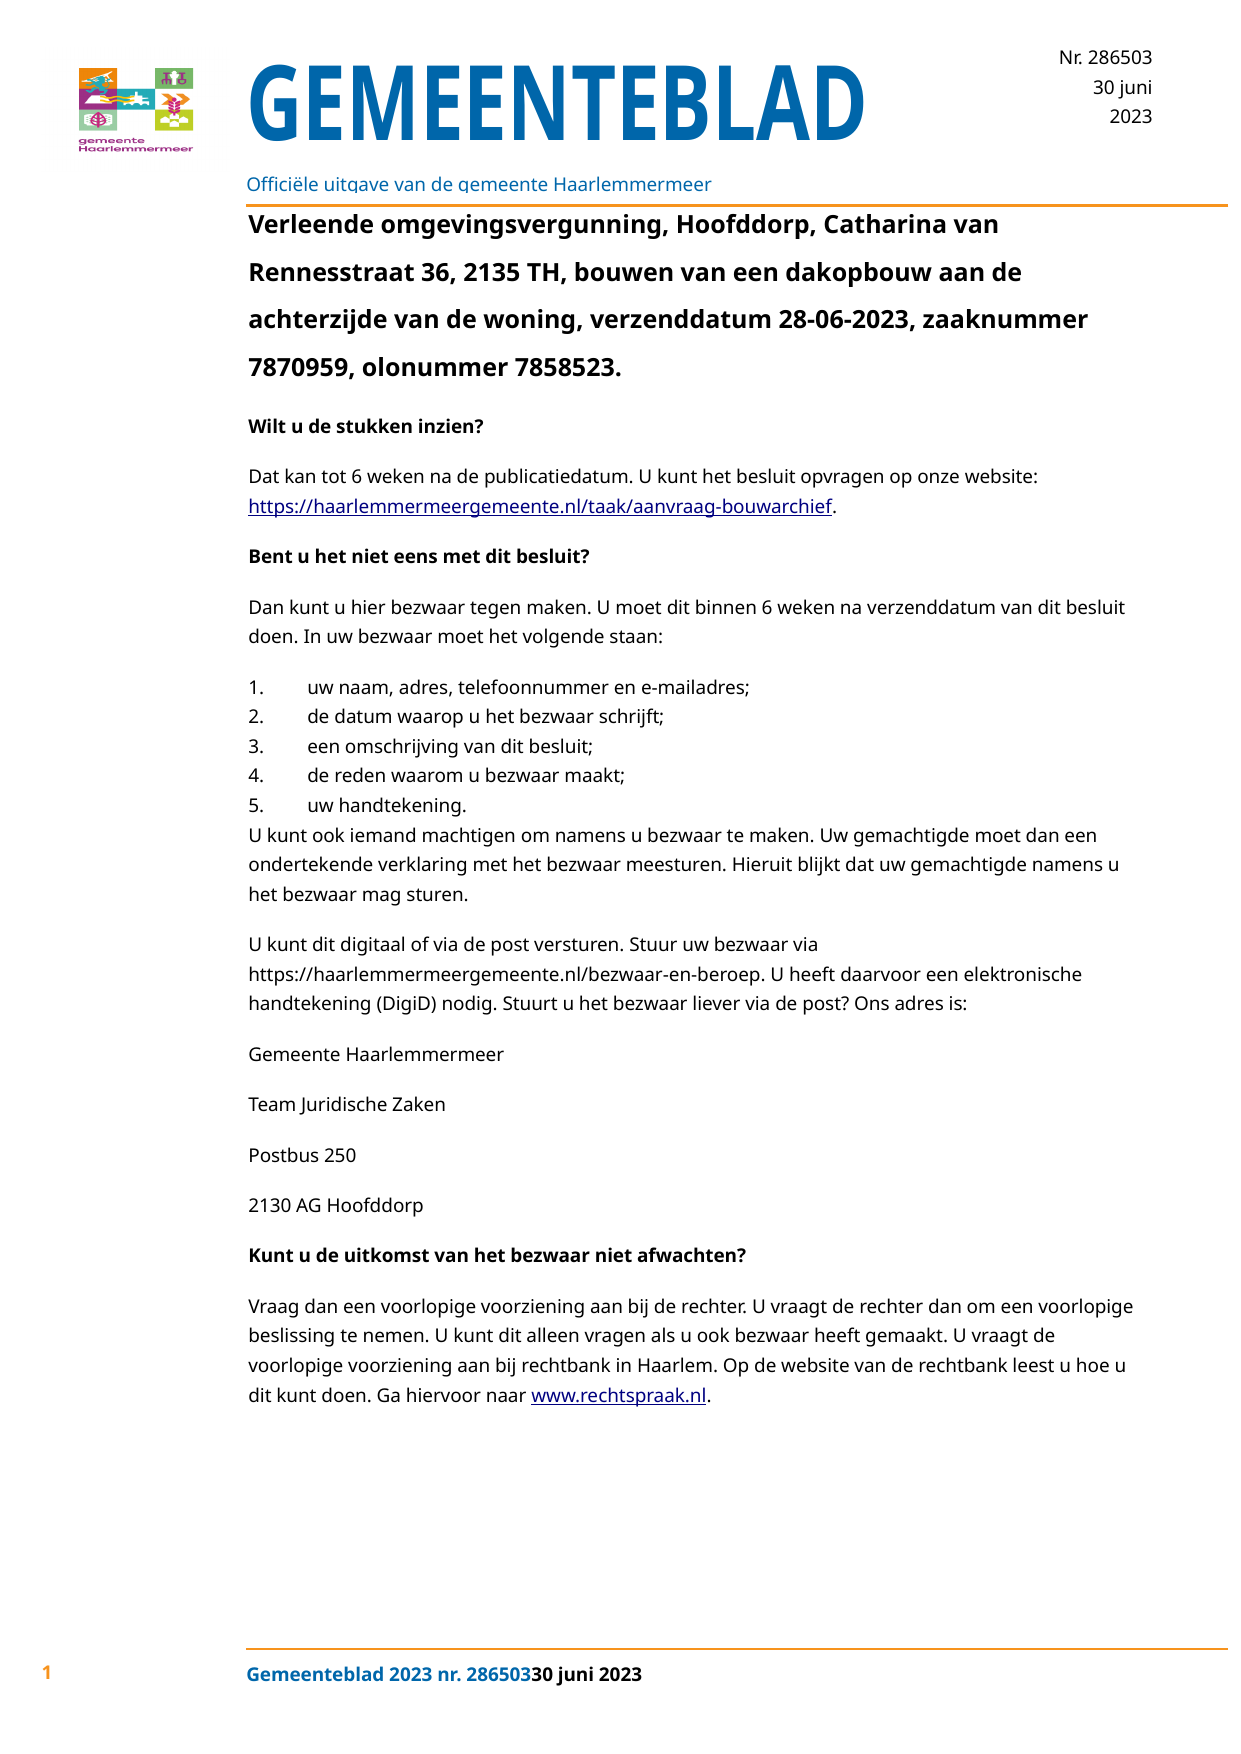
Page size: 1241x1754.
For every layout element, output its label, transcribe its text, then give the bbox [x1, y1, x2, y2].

text U kunt dit digitaal of via de post versturen. Stuur uw bezwaar via https://haarlemmermeergemeente.nl/bezwaar-en-beroep. U heeft daarvoor een elektronische handtekening (DigiD) nodig. Stuurt u het bezwaar liever via de post? Ons adres is: [248, 931, 1152, 1016]
text Vraag dan een voorlopige voorziening aan bij de rechter. U vraagt de rechter dan om een voorlopige beslissing te nemen. U kunt dit alleen vragen als u ook bezwaar heeft gemaakt. U vraagt de voorlopige voorziening aan bij rechtbank in Haarlem. Op de website van de rechtbank leest u hoe u dit kunt doen. Ga hiervoor naar www.rechtspraak.nl. [248, 1293, 1152, 1408]
text Gemeente Haarlemmermeer [248, 1041, 1152, 1067]
text 2130 AG Hoofddorp [248, 1192, 1152, 1218]
picture [41, 47, 231, 172]
text U kunt ook iemand machtigen om namens u bezwaar te maken. Uw gemachtigde moet dan een ondertekende verklaring met het bezwaar meesturen. Hieruit blijkt dat uw gemachtigde namens u het bezwaar mag sturen. [248, 822, 1152, 907]
list uw naam, adres, telefoonnummer en e-mailadres; [248, 674, 1152, 700]
text Dan kunt u hier bezwaar tegen maken. U moet dit binnen 6 weken na verzenddatum van dit besluit doen. In uw bezwaar moet het volgende staan: [248, 594, 1152, 649]
text Postbus 250 [248, 1142, 1152, 1168]
text Team Juridische Zaken [248, 1091, 1152, 1117]
text Kunt u de uitkomst van het bezwaar niet afwachten? [248, 1243, 1152, 1268]
list de datum waarop u het bezwaar schrijft; [248, 703, 1152, 729]
list een omschrijving van dit besluit; [248, 733, 1152, 759]
text Verleende omgevingsvergunning, Hoofddorp, Catharina van Rennesstraat 36, 2135 TH, bouwen van een dakopbouw aan de achterzijde van de woning, verzenddatum 28-06-2023, zaaknummer 7870959, olonummer 7858523. [248, 207, 1152, 384]
text Wilt u de stukken inzien? [248, 413, 1152, 439]
list uw handtekening. [248, 792, 1152, 818]
list de reden waarom u bezwaar maakt; [248, 763, 1152, 788]
text Bent u het niet eens met dit besluit? [248, 543, 1152, 569]
text Dat kan tot 6 weken na de publicatiedatum. U kunt het besluit opvragen op onze website: https://haarlemmermeergemeente.nl/taak/aanvraag-bouwarchief. [248, 463, 1152, 519]
